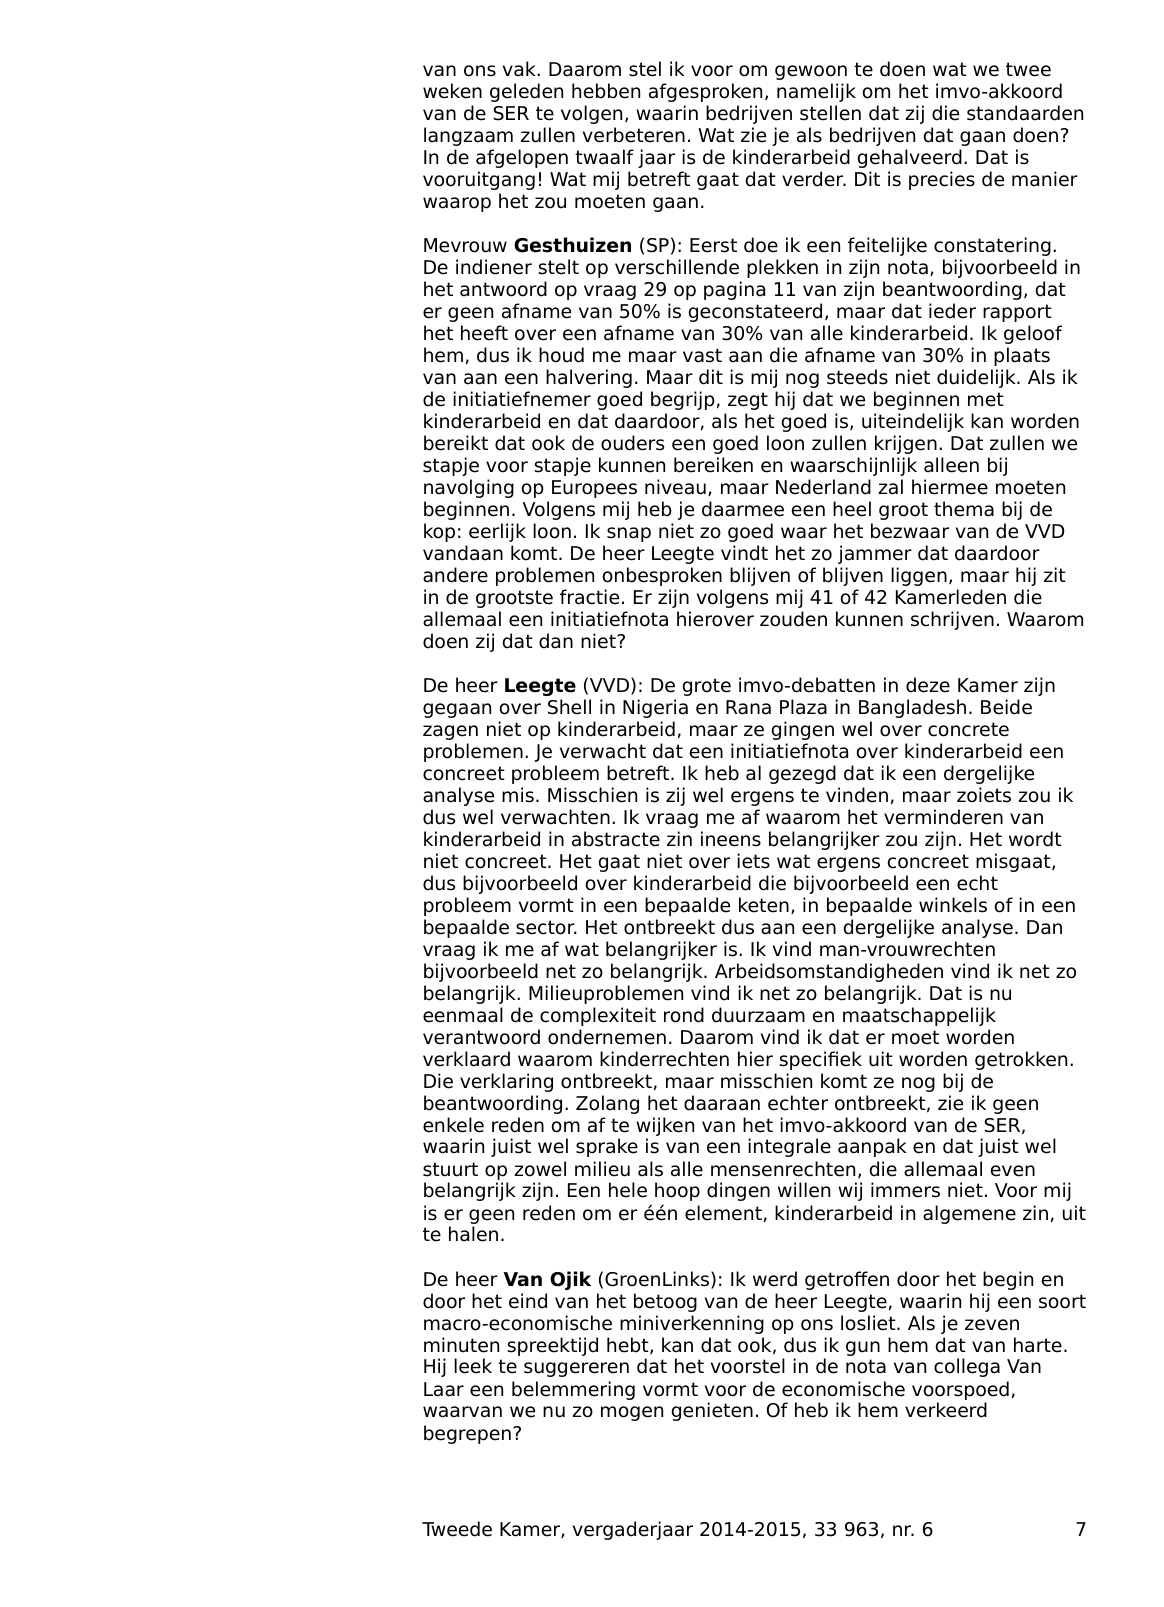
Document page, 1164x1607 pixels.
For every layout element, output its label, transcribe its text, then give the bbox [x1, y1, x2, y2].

text De heer Van Ojik (GroenLinks): Ik werd getroffen door het begin en door het eind van het betoog van de heer Leegte, waarin hij een soort macro-economische miniverkenning op ons losliet. Als je zeven minuten spreektijd hebt, kan dat ook, dus ik gun hem dat van harte. Hij leek te suggereren dat het voorstel in de nota van collega Van Laar een belemmering vormt voor de economische voorspoed, waarvan we nu zo mogen genieten. Of heb ik hem verkeerd begrepen? [422, 1268, 1087, 1444]
text De heer Leegte (VVD): De grote imvo-debatten in deze Kamer zijn gegaan over Shell in Nigeria en Rana Plaza in Bangladesh. Beide zagen niet op kinderarbeid, maar ze gingen wel over concrete problemen. Je verwacht dat een initiatiefnota over kinderarbeid een concreet probleem betreft. Ik heb al gezegd dat ik een dergelijke analyse mis. Misschien is zij wel ergens te vinden, maar zoiets zou ik dus wel verwachten. Ik vraag me af waarom het verminderen van kinderarbeid in abstracte zin ineens belangrijker zou zijn. Het wordt niet concreet. Het gaat niet over iets wat ergens concreet misgaat, dus bijvoorbeeld over kinderarbeid die bijvoorbeeld een echt probleem vormt in een bepaalde keten, in bepaalde winkels of in een bepaalde sector. Het ontbreekt dus aan een dergelijke analyse. Dan vraag ik me af wat belangrijker is. Ik vind man-vrouwrechten bijvoorbeeld net zo belangrijk. Arbeidsomstandigheden vind ik net zo belangrijk. Milieuproblemen vind ik net zo belangrijk. Dat is nu eenmaal de complexiteit rond duurzaam en maatschappelijk verantwoord ondernemen. Daarom vind ik dat er moet worden verklaard waarom kinderrechten hier specifiek uit worden getrokken. Die verklaring ontbreekt, maar misschien komt ze nog bij de beantwoording. Zolang het daaraan echter ontbreekt, zie ik geen enkele reden om af te wijken van het imvo-akkoord van de SER, waarin juist wel sprake is van een integrale aanpak en dat juist wel stuurt op zowel milieu als alle mensenrechten, die allemaal even belangrijk zijn. Een hele hoop dingen willen wij immers niet. Voor mij is er geen reden om er één element, kinderarbeid in algemene zin, uit te halen. [422, 675, 1087, 1246]
text Mevrouw Gesthuizen (SP): Eerst doe ik een feitelijke constatering. De indiener stelt op verschillende plekken in zijn nota, bijvoorbeeld in het antwoord op vraag 29 op pagina 11 van zijn beantwoording, dat er geen afname van 50% is geconstateerd, maar dat ieder rapport het heeft over een afname van 30% van alle kinderarbeid. Ik geloof hem, dus ik houd me maar vast aan die afname van 30% in plaats van aan een halvering. Maar dit is mij nog steeds niet duidelijk. Als ik de initiatiefnemer goed begrijp, zegt hij dat we beginnen met kinderarbeid en dat daardoor, als het goed is, uiteindelijk kan worden bereikt dat ook de ouders een goed loon zullen krijgen. Dat zullen we stapje voor stapje kunnen bereiken en waarschijnlijk alleen bij navolging op Europees niveau, maar Nederland zal hiermee moeten beginnen. Volgens mij heb je daarmee een heel groot thema bij de kop: eerlijk loon. Ik snap niet zo goed waar het bezwaar van de VVD vandaan komt. De heer Leegte vindt het zo jammer dat daardoor andere problemen onbesproken blijven of blijven liggen, maar hij zit in de grootste fractie. Er zijn volgens mij 41 of 42 Kamerleden die allemaal een initiatiefnota hierover zouden kunnen schrijven. Waarom doen zij dat dan niet? [422, 235, 1087, 653]
text van ons vak. Daarom stel ik voor om gewoon te doen wat we twee weken geleden hebben afgesproken, namelijk om het imvo-akkoord van de SER te volgen, waarin bedrijven stellen dat zij die standaarden langzaam zullen verbeteren. Wat zie je als bedrijven dat gaan doen? In de afgelopen twaalf jaar is de kinderarbeid gehalveerd. Dat is vooruitgang! Wat mij betreft gaat dat verder. Dit is precies de manier waarop het zou moeten gaan. [422, 59, 1087, 213]
